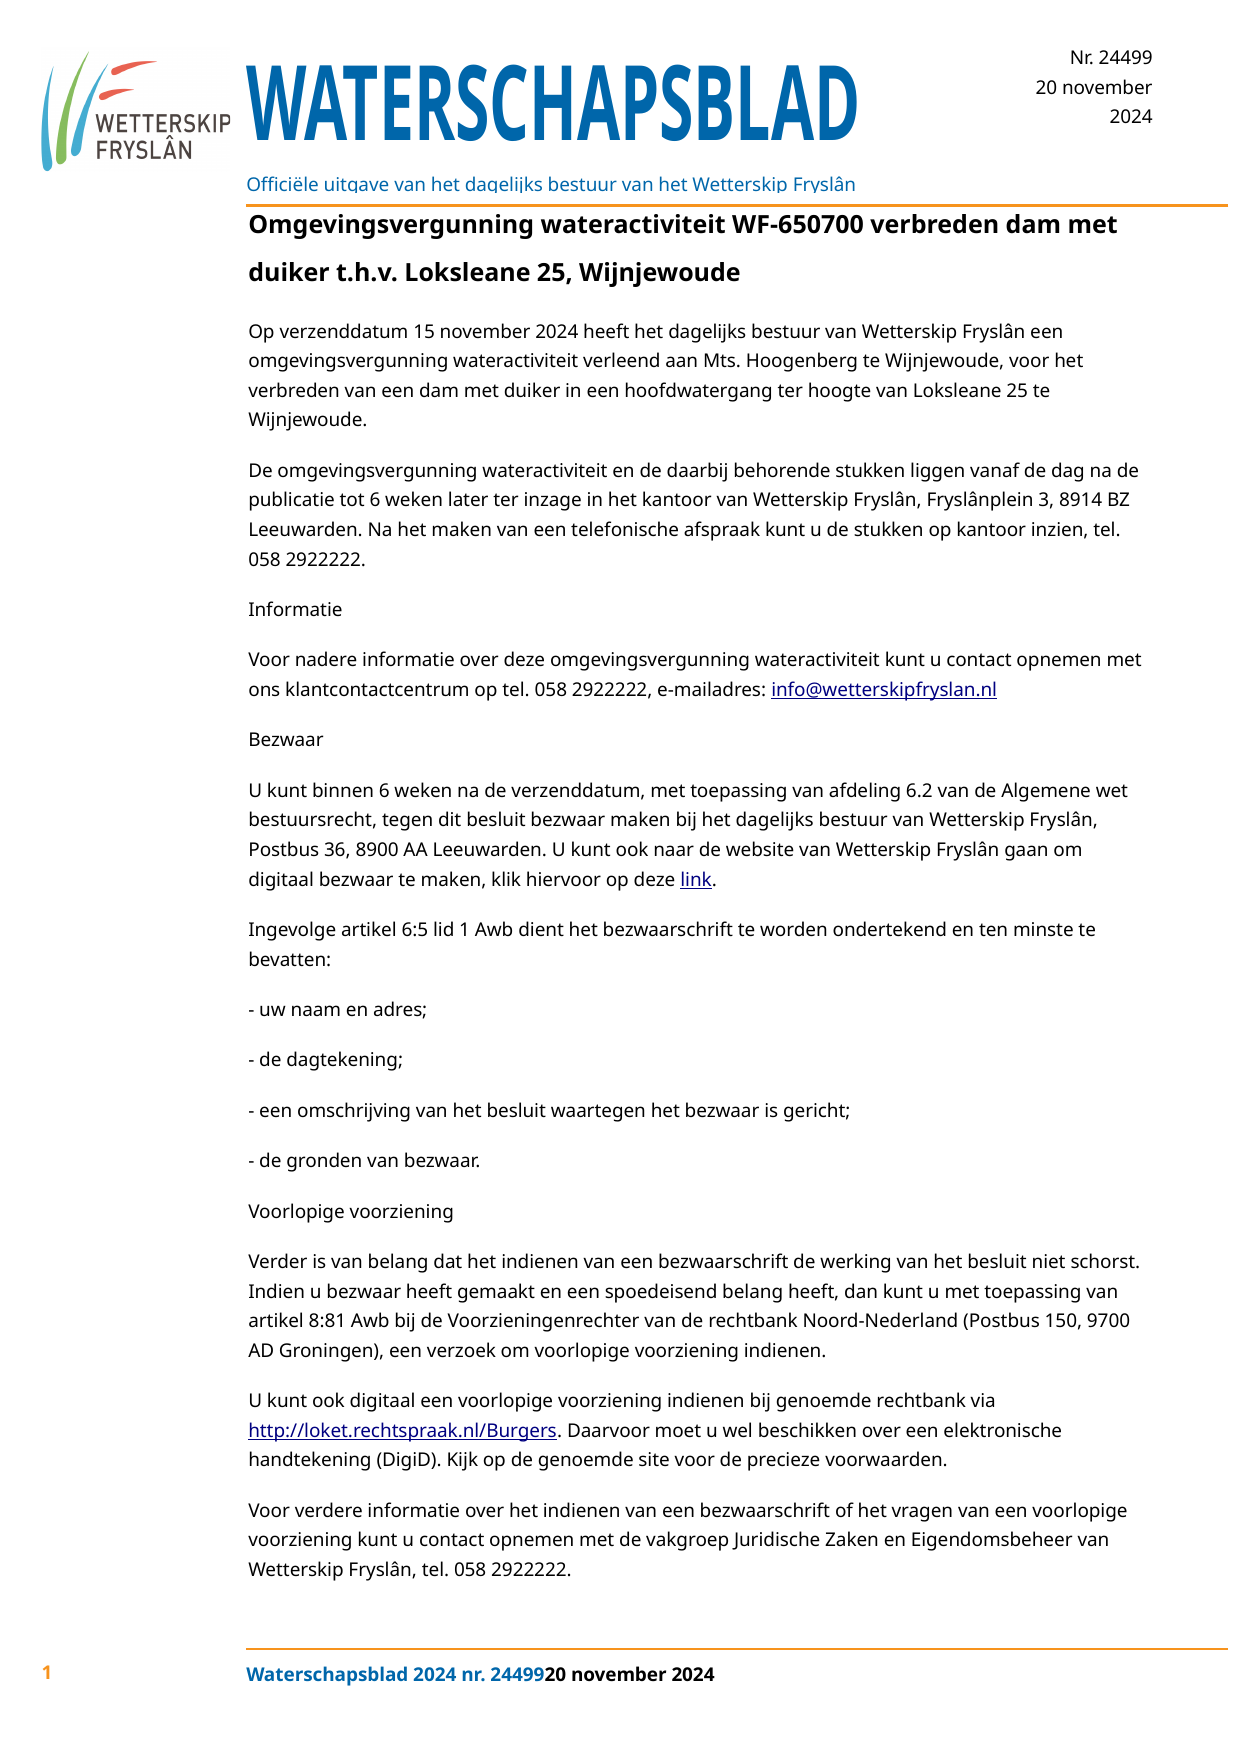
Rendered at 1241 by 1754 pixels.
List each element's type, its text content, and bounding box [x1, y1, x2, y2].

text Omgevingsvergunning wateractiviteit WF-650700 verbreden dam met duiker t.h.v. Loksleane 25, Wijnjewoude [248, 207, 1152, 288]
text - een omschrijving van het besluit waartegen het bezwaar is gericht; [248, 1097, 1152, 1123]
text Informatie [248, 596, 1152, 622]
text Voor nadere informatie over deze omgevingsvergunning wateractiviteit kunt u contact opnemen met ons klantcontactcentrum op tel. 058 2922222, e-mailadres: info@wetterskipfryslan.nl [248, 647, 1152, 702]
text - de gronden van bezwaar. [248, 1147, 1152, 1173]
text - uw naam en adres; [248, 996, 1152, 1022]
text De omgevingsvergunning wateractiviteit en de daarbij behorende stukken liggen vanaf de dag na de publicatie tot 6 weken later ter inzage in het kantoor van Wetterskip Fryslân, Fryslânplein 3, 8914 BZ Leeuwarden. Na het maken van een telefonische afspraak kunt u de stukken op kantoor inzien, tel. 058 2922222. [248, 457, 1152, 572]
text Verder is van belang dat het indienen van een bezwaarschrift de werking van het besluit niet schorst. Indien u bezwaar heeft gemaakt en een spoedeisend belang heeft, dan kunt u met toepassing van artikel 8:81 Awb bij de Voorzieningenrechter van de rechtbank Noord-Nederland (Postbus 150, 9700 AD Groningen), een verzoek om voorlopige voorziening indienen. [248, 1248, 1152, 1363]
text Bezwaar [248, 727, 1152, 752]
picture [41, 47, 231, 172]
text Op verzenddatum 15 november 2024 heeft het dagelijks bestuur van Wetterskip Fryslân een omgevingsvergunning wateractiviteit verleend aan Mts. Hoogenberg te Wijnjewoude, voor het verbreden van een dam met duiker in een hoofdwatergang ter hoogte van Loksleane 25 te Wijnjewoude. [248, 318, 1152, 432]
text - de dagtekening; [248, 1047, 1152, 1072]
text U kunt ook digitaal een voorlopige voorziening indienen bij genoemde rechtbank via http://loket.rechtspraak.nl/Burgers. Daarvoor moet u wel beschikken over een elektronische handtekening (DigiD). Kijk op de genoemde site voor de precieze voorwaarden. [248, 1387, 1152, 1472]
text U kunt binnen 6 weken na de verzenddatum, met toepassing van afdeling 6.2 van de Algemene wet bestuursrecht, tegen dit besluit bezwaar maken bij het dagelijks bestuur van Wetterskip Fryslân, Postbus 36, 8900 AA Leeuwarden. U kunt ook naar de website van Wetterskip Fryslân gaan om digitaal bezwaar te maken, klik hiervoor op deze link. [248, 777, 1152, 892]
text Voorlopige voorziening [248, 1198, 1152, 1224]
text Ingevolge artikel 6:5 lid 1 Awb dient het bezwaarschrift te worden ondertekend en ten minste te bevatten: [248, 916, 1152, 972]
text Voor verdere informatie over het indienen van een bezwaarschrift of het vragen van een voorlopige voorziening kunt u contact opnemen met de vakgroep Juridische Zaken en Eigendomsbeheer van Wetterskip Fryslân, tel. 058 2922222. [248, 1497, 1152, 1582]
